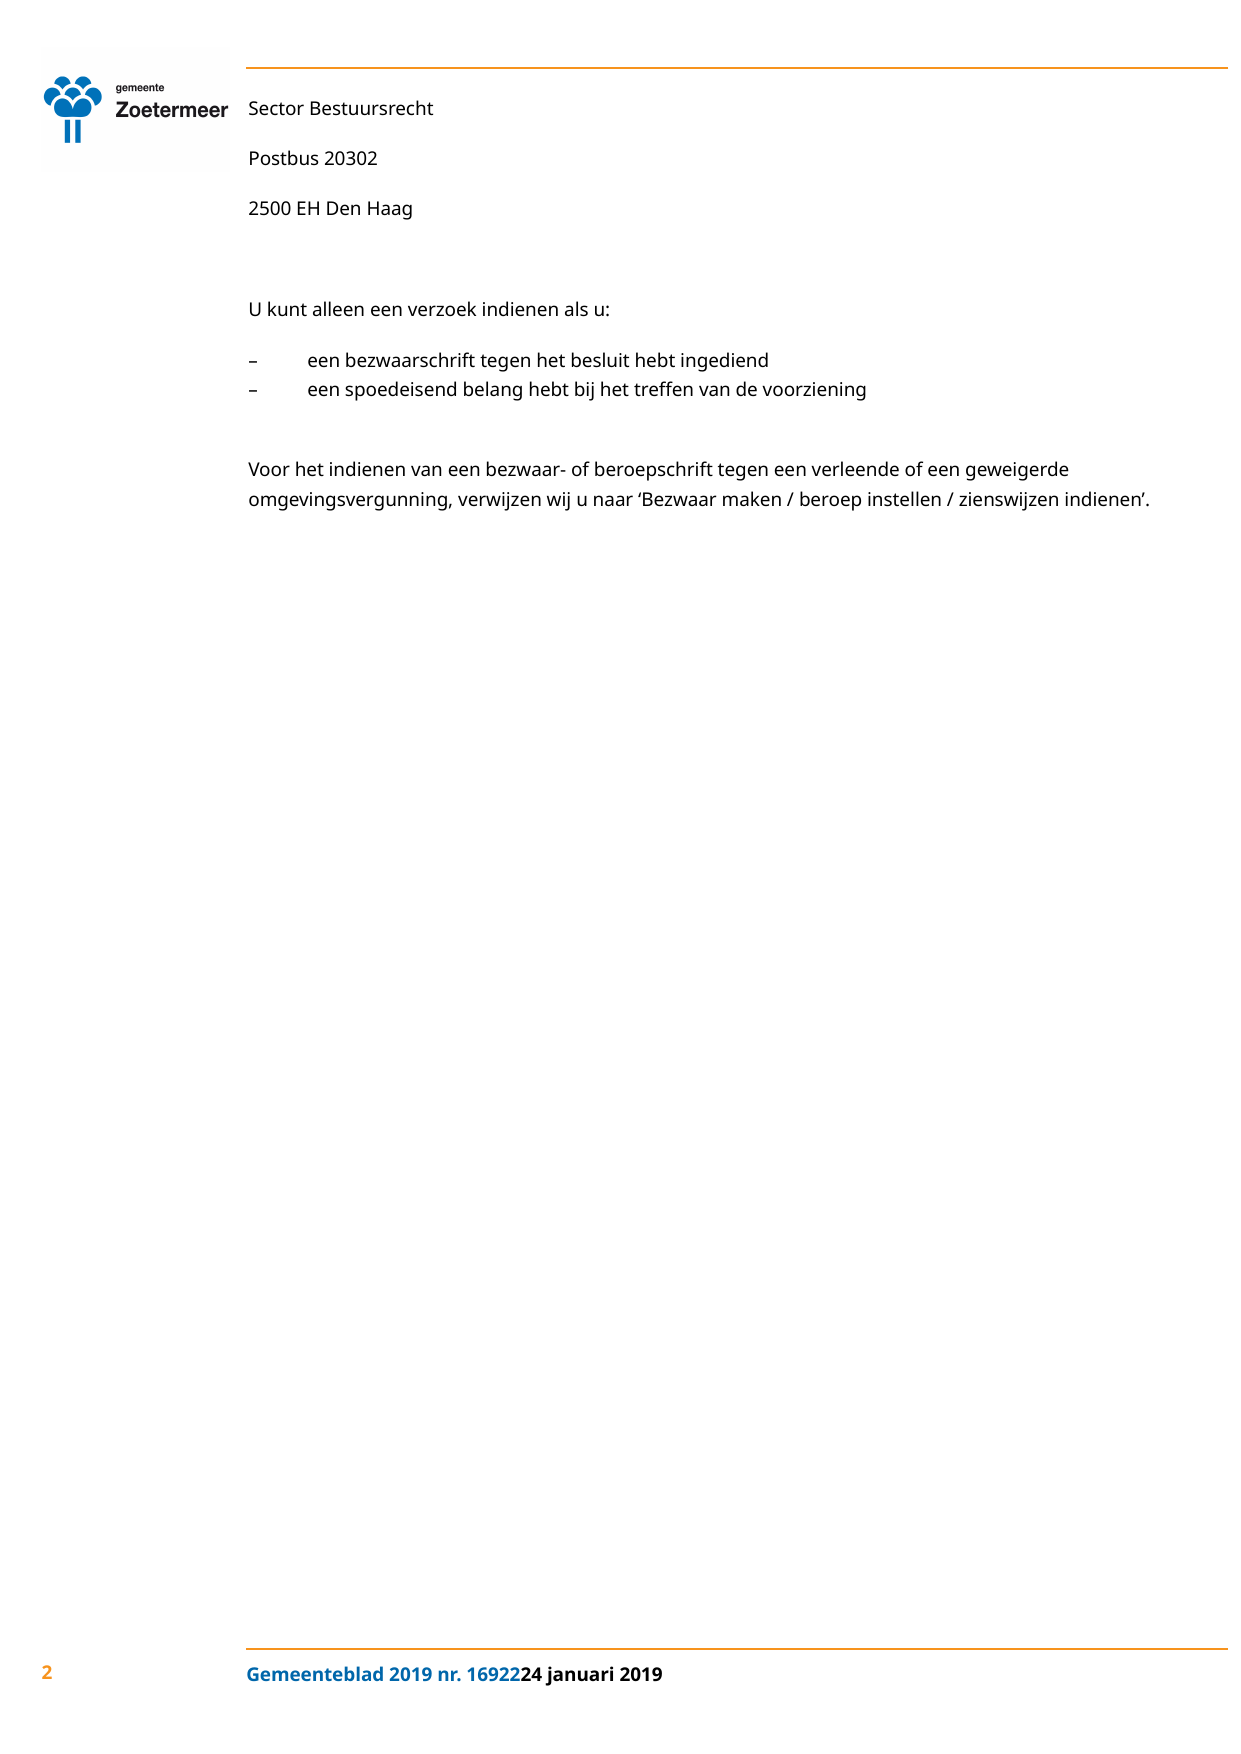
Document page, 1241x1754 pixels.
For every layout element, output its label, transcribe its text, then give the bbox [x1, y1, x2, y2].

picture [41, 47, 231, 172]
text Sector Bestuursrecht [248, 95, 1152, 121]
list een spoedeisend belang hebt bij het treffen van de voorziening [248, 376, 1152, 402]
text Postbus 20302 [248, 145, 1152, 171]
text 2500 EH Den Haag [248, 196, 1152, 221]
list een bezwaarschrift tegen het besluit hebt ingediend [248, 347, 1152, 373]
text Voor het indienen van een bezwaar- of beroepschrift tegen een verleende of een geweigerde omgevingsvergunning, verwijzen wij u naar ‘Bezwaar maken / beroep instellen / zienswijzen indienen’. [248, 456, 1152, 512]
text U kunt alleen een verzoek indienen als u: [248, 296, 1152, 322]
